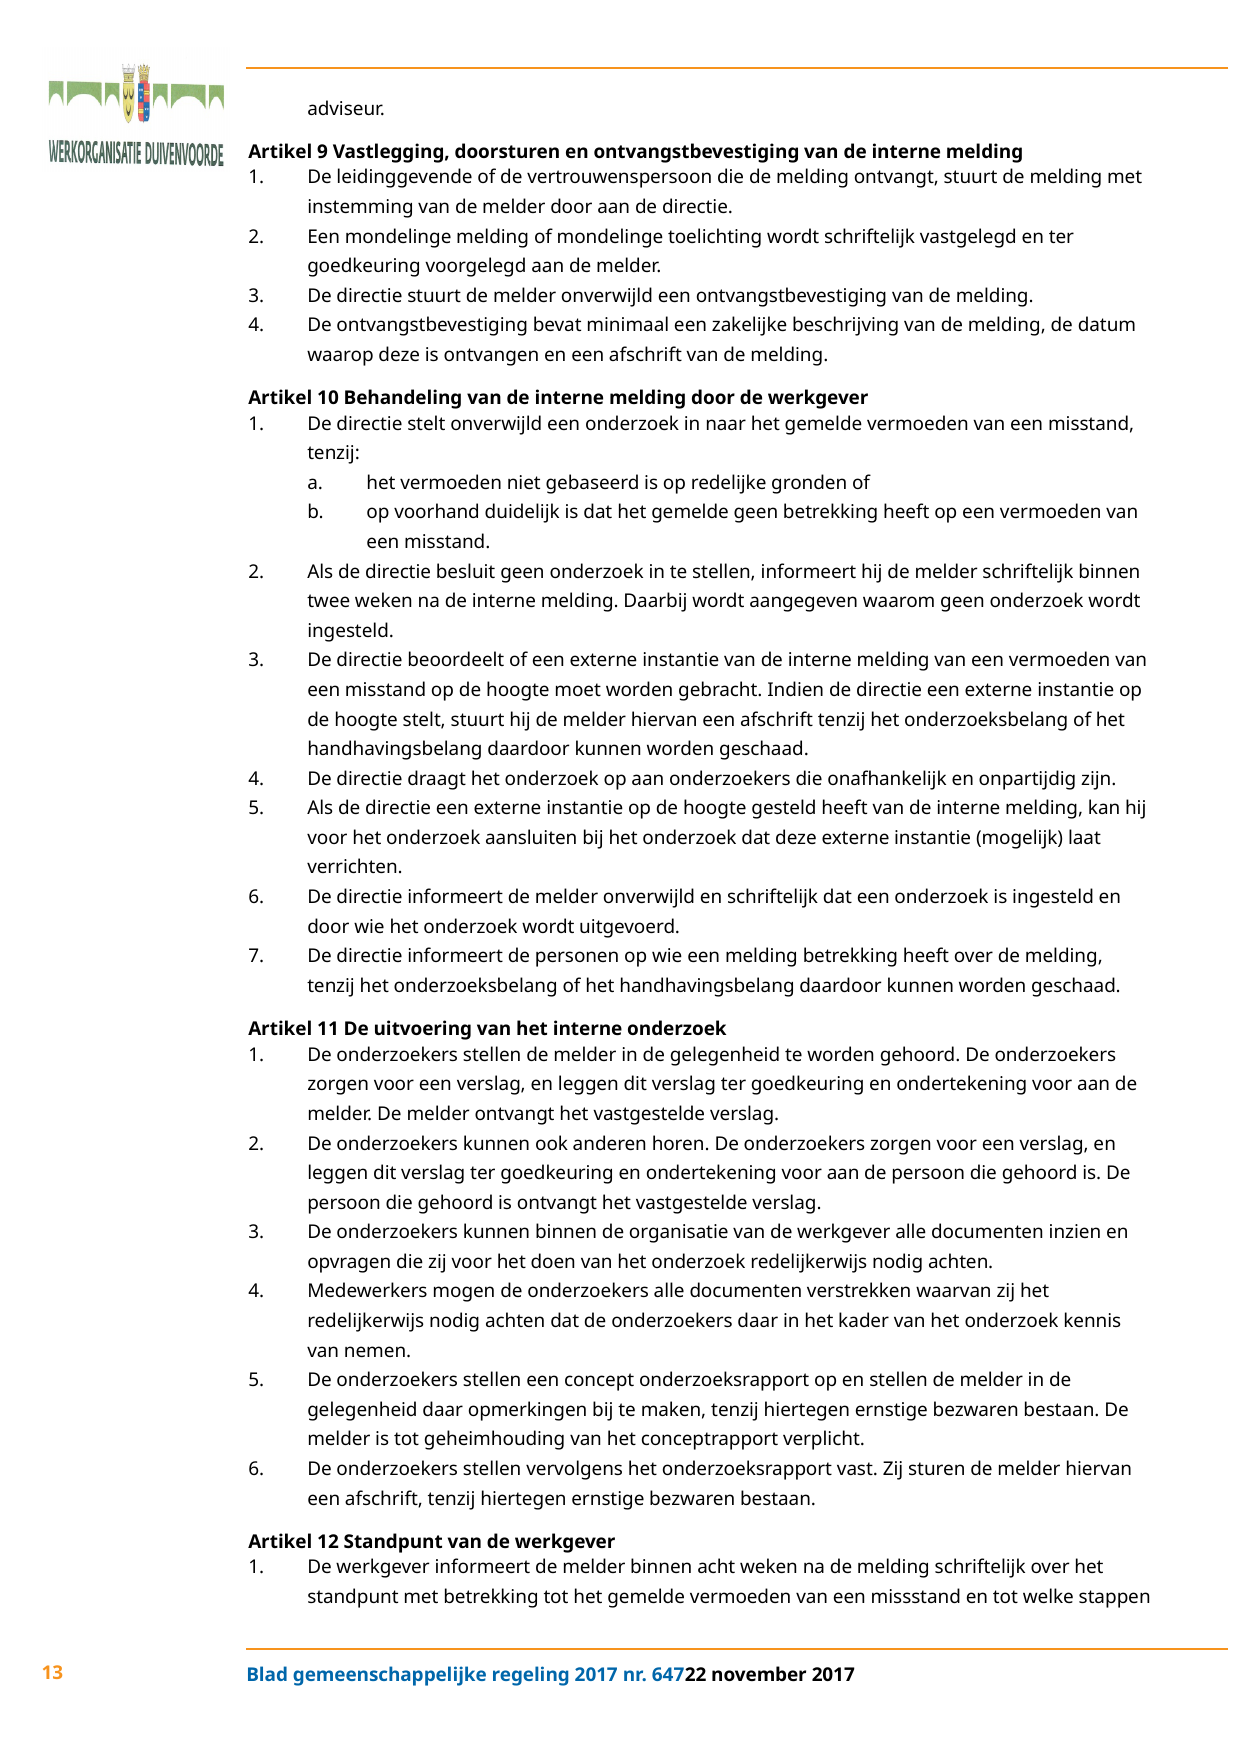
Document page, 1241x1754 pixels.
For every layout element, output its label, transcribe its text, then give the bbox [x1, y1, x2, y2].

list Medewerkers mogen de onderzoekers alle documenten verstrekken waarvan zij het redelijkerwijs nodig achten dat de onderzoekers daar in het kader van het onderzoek kennis van nemen. [248, 1278, 1152, 1362]
list Als de directie besluit geen onderzoek in te stellen, informeert hij de melder schriftelijk binnen twee weken na de interne melding. Daarbij wordt aangegeven waarom geen onderzoek wordt ingesteld. [248, 558, 1152, 643]
list De directie stelt onverwijld een onderzoek in naar het gemelde vermoeden van een misstand, tenzij: [248, 410, 1152, 465]
list De directie draagt het onderzoek op aan onderzoekers die onafhankelijk en onpartijdig zijn. [248, 765, 1152, 791]
list De werkgever informeert de melder binnen acht weken na de melding schriftelijk over het standpunt met betrekking tot het gemelde vermoeden van een missstand en tot welke stappen [248, 1553, 1152, 1609]
list De directie stuurt de melder onverwijld een ontvangstbevestiging van de melding. [248, 282, 1152, 308]
list De ontvangstbevestiging bevat minimaal een zakelijke beschrijving van de melding, de datum waarop deze is ontvangen en een afschrift van de melding. [248, 312, 1152, 367]
list Een mondelinge melding of mondelinge toelichting wordt schriftelijk vastgelegd en ter goedkeuring voorgelegd aan de melder. [248, 223, 1152, 278]
text Artikel 10 Behandeling van de interne melding door de werkgever [248, 384, 1152, 410]
list De directie beoordeelt of een externe instantie van de interne melding van een vermoeden van een misstand op de hoogte moet worden gebracht. Indien de directie een externe instantie op de hoogte stelt, stuurt hij de melder hiervan een afschrift tenzij het onderzoeksbelang of het handhavingsbelang daardoor kunnen worden geschaad. [248, 647, 1152, 761]
list adviseur. [248, 95, 1152, 121]
list Als de directie een externe instantie op de hoogte gesteld heeft van de interne melding, kan hij voor het onderzoek aansluiten bij het onderzoek dat deze externe instantie (mogelijk) laat verrichten. [248, 794, 1152, 879]
list op voorhand duidelijk is dat het gemelde geen betrekking heeft op een vermoeden van een misstand. [307, 499, 1152, 554]
list het vermoeden niet gebaseerd is op redelijke gronden of [307, 469, 1152, 495]
list De onderzoekers kunnen binnen de organisatie van de werkgever alle documenten inzien en opvragen die zij voor het doen van het onderzoek redelijkerwijs nodig achten. [248, 1218, 1152, 1274]
list De onderzoekers stellen een concept onderzoeksrapport op en stellen de melder in de gelegenheid daar opmerkingen bij te maken, tenzij hiertegen ernstige bezwaren bestaan. De melder is tot geheimhouding van het conceptrapport verplicht. [248, 1366, 1152, 1451]
list De directie informeert de melder onverwijld en schriftelijk dat een onderzoek is ingesteld en door wie het onderzoek wordt uitgevoerd. [248, 883, 1152, 939]
text Artikel 11 De uitvoering van het interne onderzoek [248, 1015, 1152, 1041]
picture [41, 47, 231, 172]
list De directie informeert de personen op wie een melding betrekking heeft over de melding, tenzij het onderzoeksbelang of het handhavingsbelang daardoor kunnen worden geschaad. [248, 942, 1152, 998]
text Artikel 12 Standpunt van de werkgever [248, 1528, 1152, 1553]
text Artikel 9 Vastlegging, doorsturen en ontvangstbevestiging van de interne melding [248, 138, 1152, 164]
list De onderzoekers stellen vervolgens het onderzoeksrapport vast. Zij sturen de melder hiervan een afschrift, tenzij hiertegen ernstige bezwaren bestaan. [248, 1455, 1152, 1510]
list De onderzoekers kunnen ook anderen horen. De onderzoekers zorgen voor een verslag, en leggen dit verslag ter goedkeuring en ondertekening voor aan de persoon die gehoord is. De persoon die gehoord is ontvangt het vastgestelde verslag. [248, 1130, 1152, 1214]
list De onderzoekers stellen de melder in de gelegenheid te worden gehoord. De onderzoekers zorgen voor een verslag, en leggen dit verslag ter goedkeuring en ondertekening voor aan de melder. De melder ontvangt het vastgestelde verslag. [248, 1041, 1152, 1126]
list De leidinggevende of de vertrouwenspersoon die de melding ontvangt, stuurt de melding met instemming van de melder door aan de directie. [248, 164, 1152, 219]
